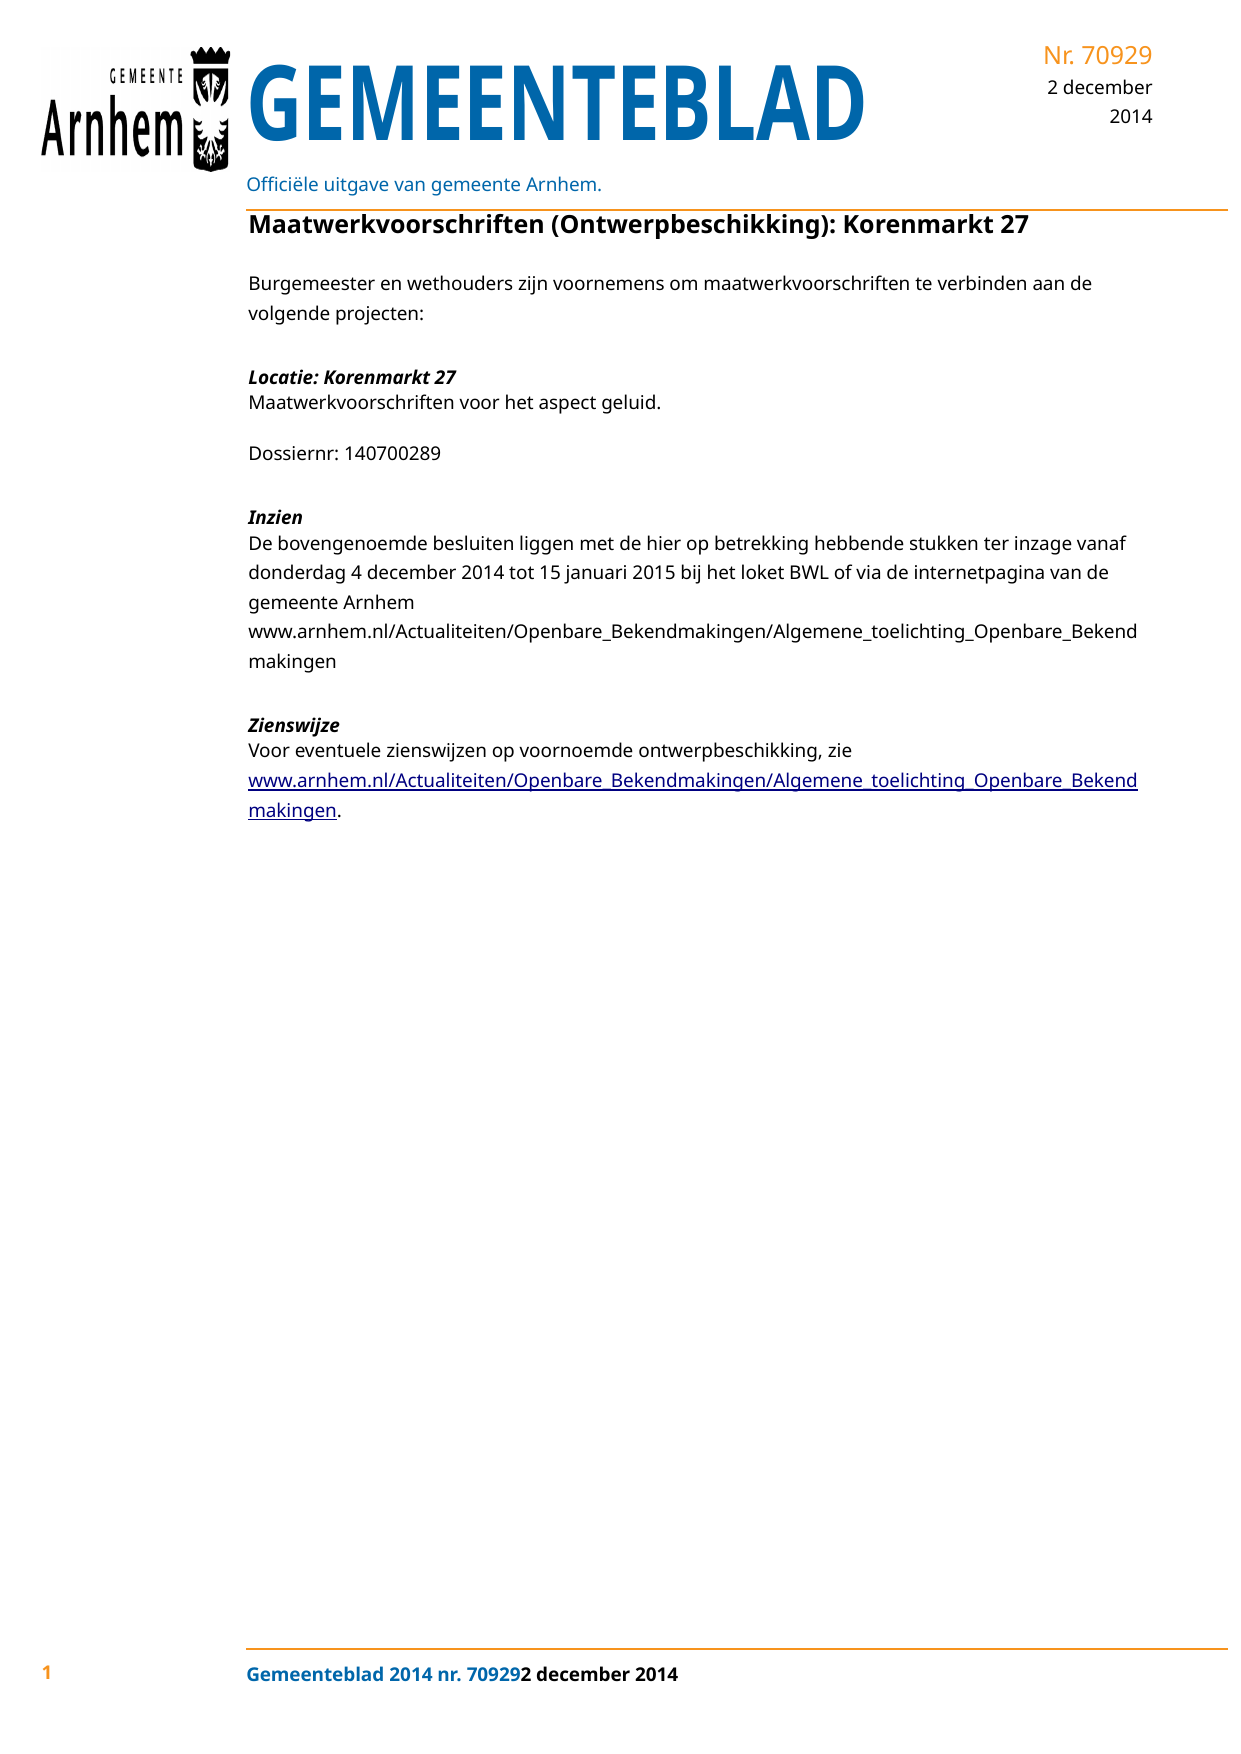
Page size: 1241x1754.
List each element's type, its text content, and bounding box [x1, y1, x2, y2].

text Maatwerkvoorschriften voor het aspect geluid. [248, 389, 1152, 415]
text Dossiernr: 140700289 [248, 440, 1152, 466]
text Locatie: Korenmarkt 27 [248, 364, 1152, 389]
text Inzien [248, 504, 1152, 530]
text Burgemeester en wethouders zijn voornemens om maatwerkvoorschriften te verbinden aan de volgende projecten: [248, 270, 1152, 326]
text Zienswijze [248, 712, 1152, 738]
picture [41, 47, 231, 172]
text Voor eventuele zienswijzen op voornoemde ontwerpbeschikking, zie www.arnhem.nl/Actualiteiten/Openbare_Bekendmakingen/Algemene_toelichting_Openbare_Bekendmakingen. [248, 738, 1152, 823]
text Maatwerkvoorschriften (Ontwerpbeschikking): Korenmarkt 27 [248, 211, 1152, 241]
text De bovengenoemde besluiten liggen met de hier op betrekking hebbende stukken ter inzage vanaf donderdag 4 december 2014 tot 15 januari 2015 bij het loket BWL of via de internetpagina van de gemeente Arnhem www.arnhem.nl/Actualiteiten/Openbare_Bekendmakingen/Algemene_toelichting_Openbare_Bekendmakingen [248, 530, 1152, 674]
